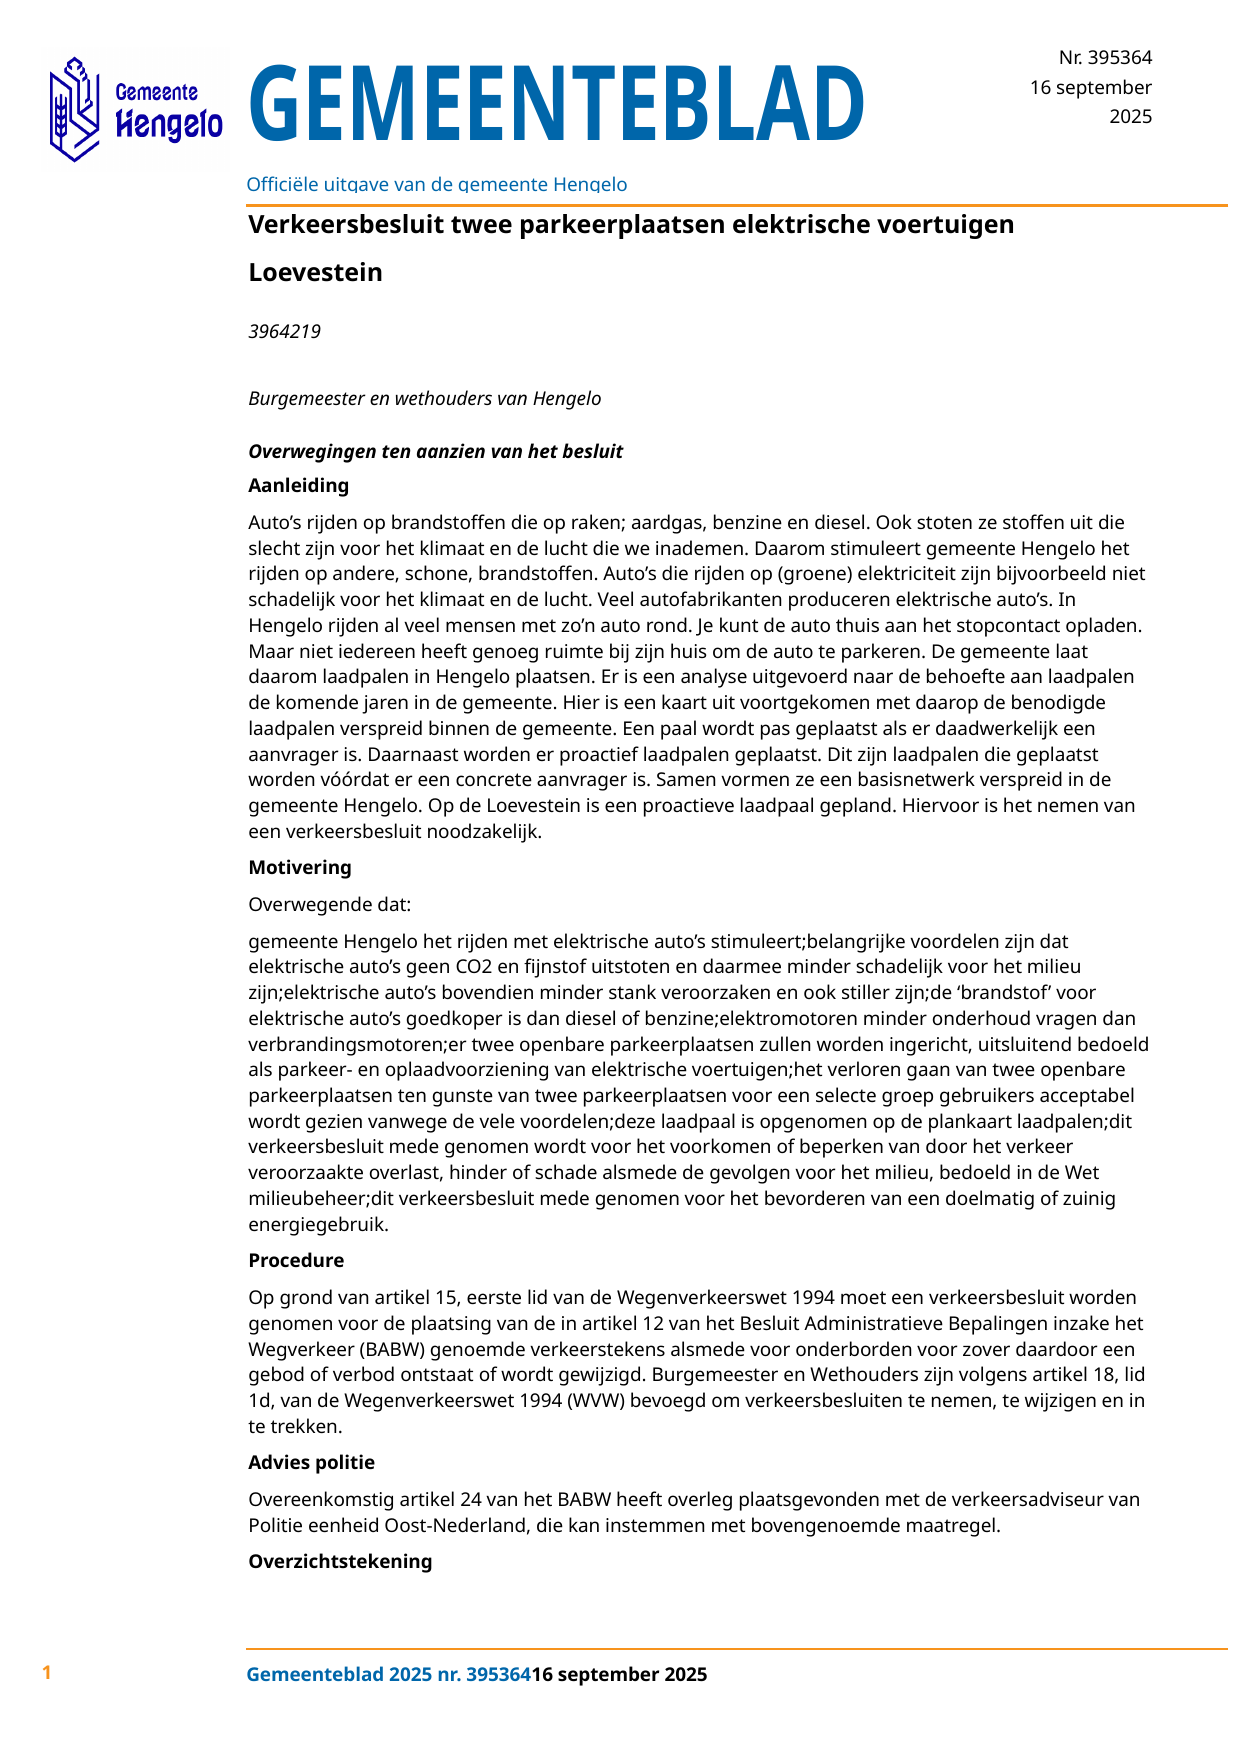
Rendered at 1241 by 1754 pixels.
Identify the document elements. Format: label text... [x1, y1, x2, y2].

text Aanleiding [248, 472, 1152, 498]
text Auto’s rijden op brandstoffen die op raken; aardgas, benzine en diesel. Ook stoten ze stoffen uit die slecht zijn voor het klimaat en de lucht die we inademen. Daarom stimuleert gemeente Hengelo het rijden op andere, schone, brandstoffen. Auto’s die rijden op (groene) elektriciteit zijn bijvoorbeeld niet schadelijk voor het klimaat en de lucht. Veel autofabrikanten produceren elektrische auto’s. In Hengelo rijden al veel mensen met zo’n auto rond. Je kunt de auto thuis aan het stopcontact opladen. Maar niet iedereen heeft genoeg ruimte bij zijn huis om de auto te parkeren. De gemeente laat daarom laadpalen in Hengelo plaatsen. Er is een analyse uitgevoerd naar de behoefte aan laadpalen de komende jaren in de gemeente. Hier is een kaart uit voortgekomen met daarop de benodigde laadpalen verspreid binnen de gemeente. Een paal wordt pas geplaatst als er daadwerkelijk een aanvrager is. Daarnaast worden er proactief laadpalen geplaatst. Dit zijn laadpalen die geplaatst worden vóórdat er een concrete aanvrager is. Samen vormen ze een basisnetwerk verspreid in de gemeente Hengelo. Op de Loevestein is een proactieve laadpaal gepland. Hiervoor is het nemen van een verkeersbesluit noodzakelijk. [248, 509, 1152, 844]
text Overzichtstekening [248, 1549, 1152, 1574]
text Overeenkomstig artikel 24 van het BABW heeft overleg plaatsgevonden met de verkeersadviseur van Politie eenheid Oost-Nederland, die kan instemmen met bovengenoemde maatregel. [248, 1486, 1152, 1538]
text 3964219 [248, 318, 1152, 344]
text Advies politie [248, 1449, 1152, 1475]
text Procedure [248, 1248, 1152, 1273]
text Op grond van artikel 15, eerste lid van de Wegenverkeerswet 1994 moet een verkeersbesluit worden genomen voor de plaatsing van de in artikel 12 van het Besluit Administratieve Bepalingen inzake het Wegverkeer (BABW) genoemde verkeerstekens alsmede voor onderborden voor zover daardoor een gebod of verbod ontstaat of wordt gewijzigd. Burgemeester en Wethouders zijn volgens artikel 18, lid 1d, van de Wegenverkeerswet 1994 (WVW) bevoegd om verkeersbesluiten te nemen, te wijzigen en in te trekken. [248, 1284, 1152, 1439]
picture [41, 47, 231, 172]
text Verkeersbesluit twee parkeerplaatsen elektrische voertuigen Loevestein [248, 207, 1152, 288]
text Overwegingen ten aanzien van het besluit [248, 438, 1152, 464]
text Burgemeester en wethouders van Hengelo [248, 386, 1152, 411]
text Motivering [248, 854, 1152, 880]
text Overwegende dat: [248, 891, 1152, 917]
text gemeente Hengelo het rijden met elektrische auto’s stimuleert;belangrijke voordelen zijn dat elektrische auto’s geen CO2 en fijnstof uitstoten en daarmee minder schadelijk voor het milieu zijn;elektrische auto’s bovendien minder stank veroorzaken en ook stiller zijn;de ‘brandstof’ voor elektrische auto’s goedkoper is dan diesel of benzine;elektromotoren minder onderhoud vragen dan verbrandingsmotoren;er twee openbare parkeerplaatsen zullen worden ingericht, uitsluitend bedoeld als parkeer- en oplaadvoorziening van elektrische voertuigen;het verloren gaan van twee openbare parkeerplaatsen ten gunste van twee parkeerplaatsen voor een selecte groep gebruikers acceptabel wordt gezien vanwege de vele voordelen;deze laadpaal is opgenomen op de plankaart laadpalen;dit verkeersbesluit mede genomen wordt voor het voorkomen of beperken van door het verkeer veroorzaakte overlast, hinder of schade alsmede de gevolgen voor het milieu, bedoeld in de Wet milieubeheer;dit verkeersbesluit mede genomen voor het bevorderen van een doelmatig of zuinig energiegebruik. [248, 928, 1152, 1237]
